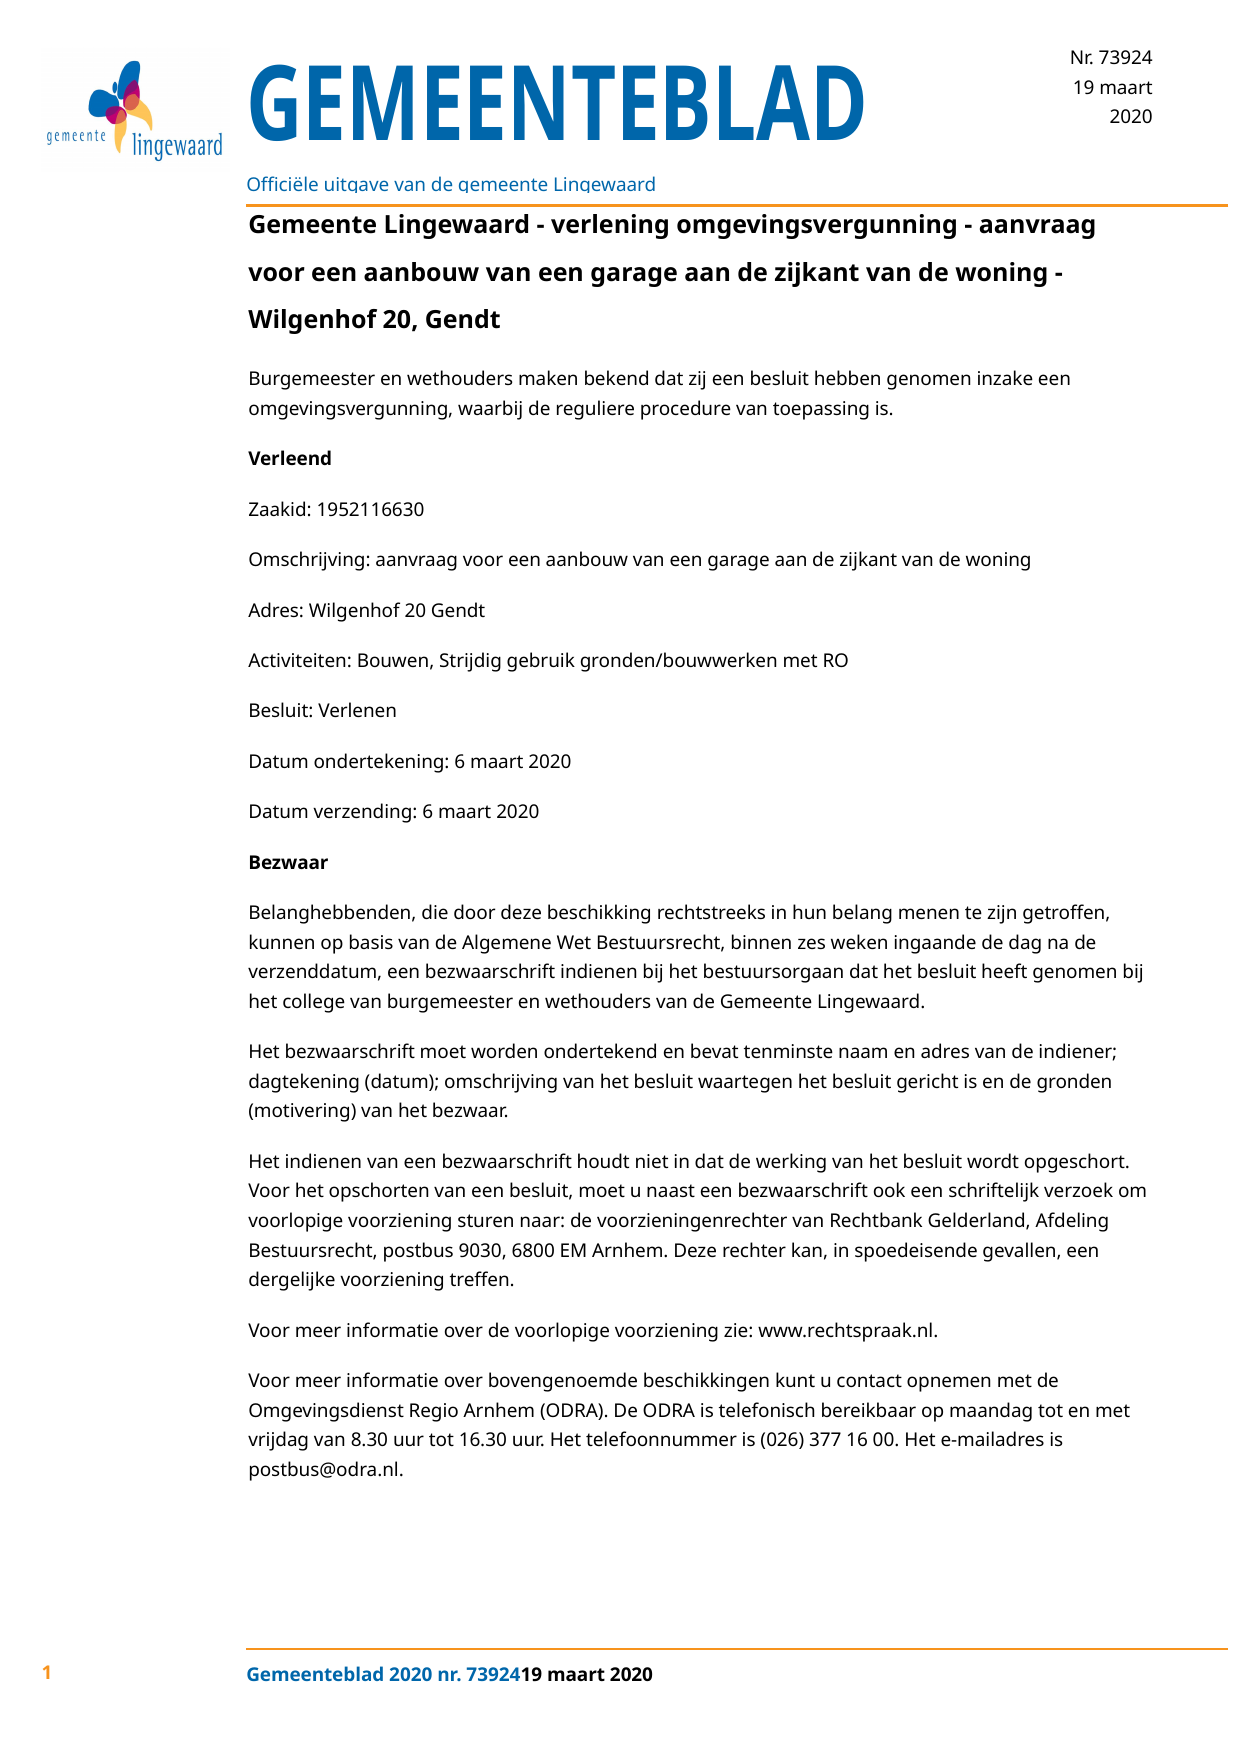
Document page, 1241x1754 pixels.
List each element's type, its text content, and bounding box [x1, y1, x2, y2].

text Bezwaar [248, 849, 1152, 874]
text Adres: Wilgenhof 20 Gendt [248, 597, 1152, 622]
text Gemeente Lingewaard - verlening omgevingsvergunning - aanvraag voor een aanbouw van een garage aan de zijkant van de woning - Wilgenhof 20, Gendt [248, 207, 1152, 336]
picture [41, 47, 231, 172]
text Het indienen van een bezwaarschrift houdt niet in dat de werking van het besluit wordt opgeschort. Voor het opschorten van een besluit, moet u naast een bezwaarschrift ook een schriftelijk verzoek om voorlopige voorziening sturen naar: de voorzieningenrechter van Rechtbank Gelderland, Afdeling Bestuursrecht, postbus 9030, 6800 EM Arnhem. Deze rechter kan, in spoedeisende gevallen, een dergelijke voorziening treffen. [248, 1148, 1152, 1292]
text Omschrijving: aanvraag voor een aanbouw van een garage aan de zijkant van de woning [248, 546, 1152, 572]
text Verleend [248, 446, 1152, 471]
text Activiteiten: Bouwen, Strijdig gebruik gronden/bouwwerken met RO [248, 647, 1152, 673]
text Het bezwaarschrift moet worden ondertekend en bevat tenminste naam en adres van de indiener; dagtekening (datum); omschrijving van het besluit waartegen het besluit gericht is en de gronden (motivering) van het bezwaar. [248, 1038, 1152, 1123]
text Voor meer informatie over bovengenoemde beschikkingen kunt u contact opnemen met de Omgevingsdienst Regio Arnhem (ODRA). De ODRA is telefonisch bereikbaar op maandag tot en met vrijdag van 8.30 uur tot 16.30 uur. Het telefoonnummer is (026) 377 16 00. Het e-mailadres is postbus@odra.nl. [248, 1367, 1152, 1482]
text Datum ondertekening: 6 maart 2020 [248, 748, 1152, 774]
text Burgemeester en wethouders maken bekend dat zij een besluit hebben genomen inzake een omgevingsvergunning, waarbij de reguliere procedure van toepassing is. [248, 366, 1152, 421]
text Zaakid: 1952116630 [248, 496, 1152, 522]
text Datum verzending: 6 maart 2020 [248, 798, 1152, 824]
text Voor meer informatie over de voorlopige voorziening zie: www.rechtspraak.nl. [248, 1317, 1152, 1342]
text Belanghebbenden, die door deze beschikking rechtstreeks in hun belang menen te zijn getroffen, kunnen op basis van de Algemene Wet Bestuursrecht, binnen zes weken ingaande de dag na de verzenddatum, een bezwaarschrift indienen bij het bestuursorgaan dat het besluit heeft genomen bij het college van burgemeester en wethouders van de Gemeente Lingewaard. [248, 899, 1152, 1014]
text Besluit: Verlenen [248, 698, 1152, 723]
